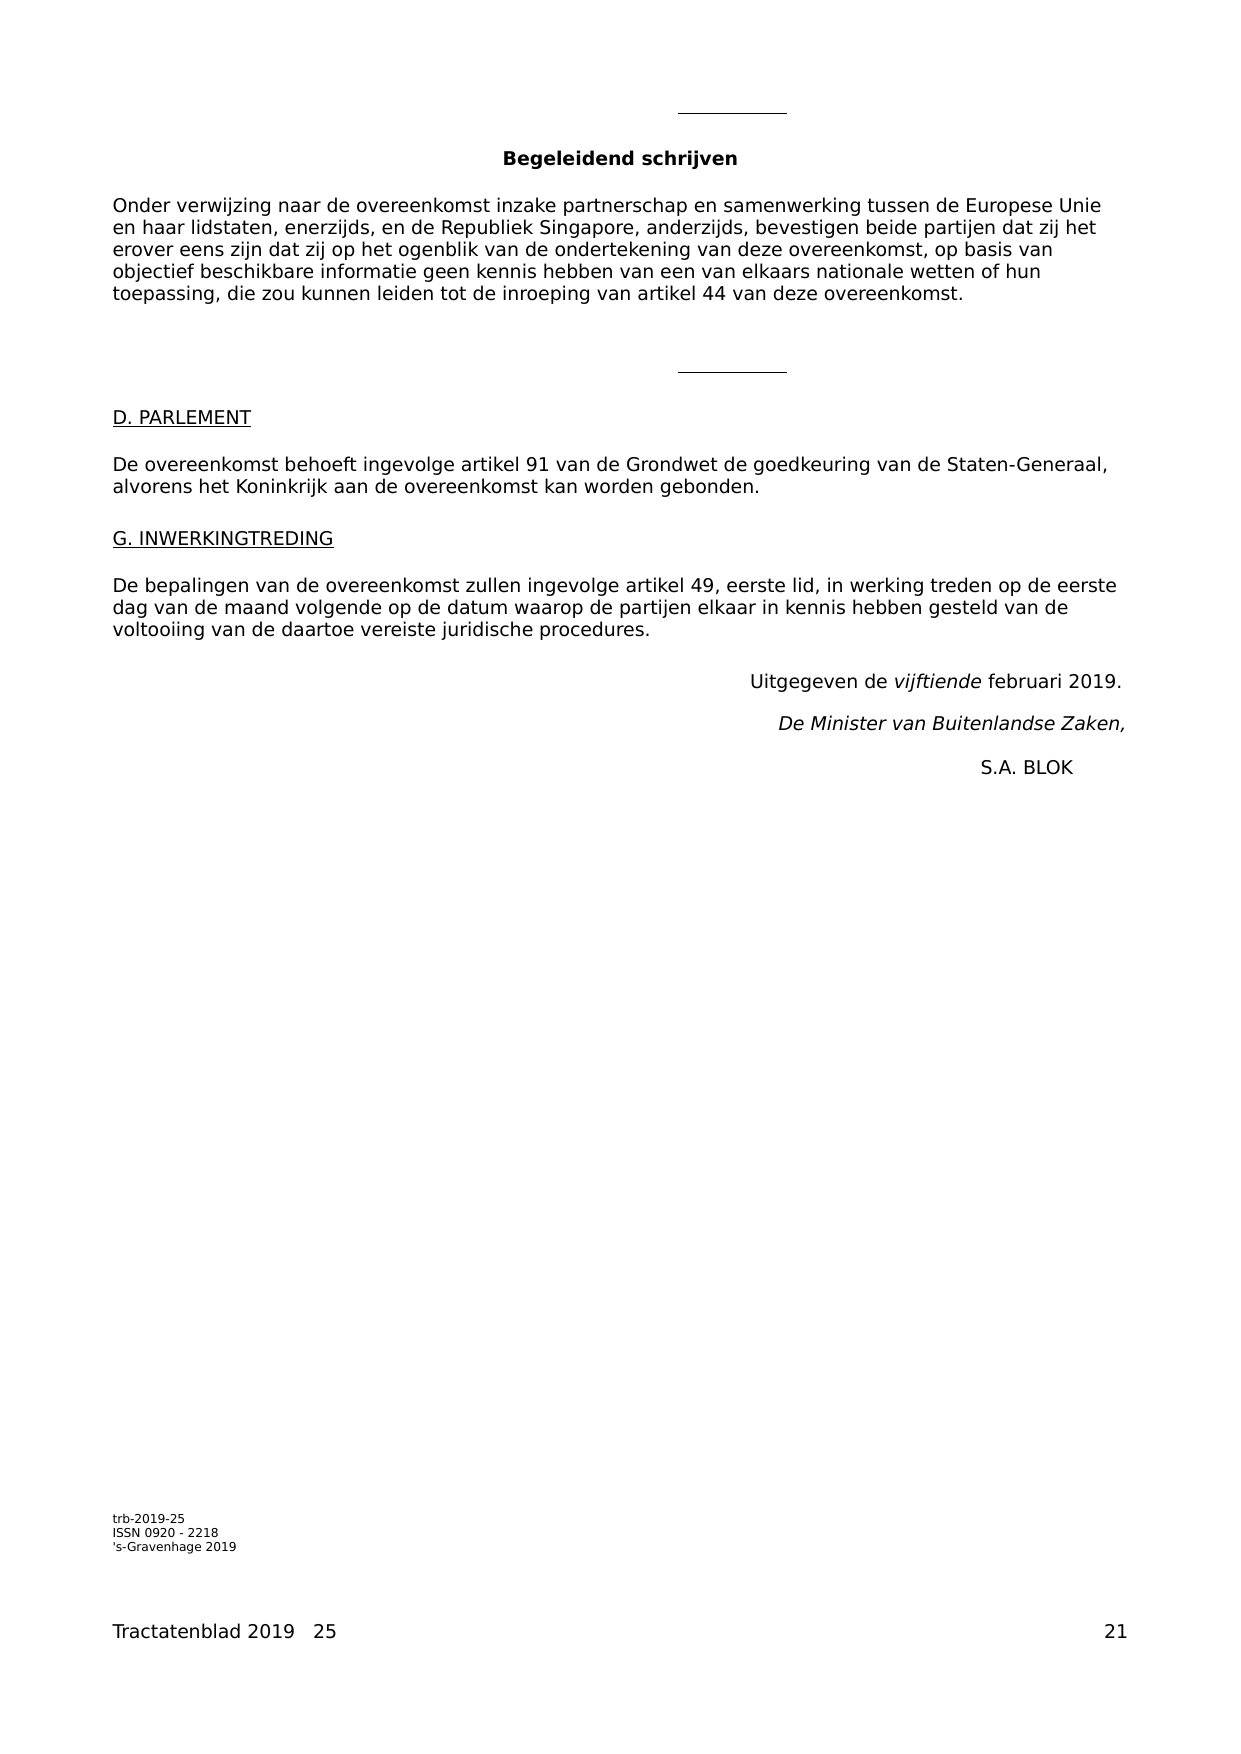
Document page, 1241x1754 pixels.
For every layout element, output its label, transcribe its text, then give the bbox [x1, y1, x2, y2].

text De overeenkomst behoeft ingevolge artikel 91 van de Grondwet de goedkeuring van de Staten-Generaal, alvorens het Koninkrijk aan de overeenkomst kan worden gebonden. [112, 454, 1128, 498]
subtitle Begeleidend schrijven [112, 148, 1128, 170]
text De Minister van Buitenlandse Zaken, S.A. BLOK [112, 713, 1128, 778]
text De bepalingen van de overeenkomst zullen ingevolge artikel 49, eerste lid, in werking treden op de eerste dag van de maand volgende op de datum waarop de partijen elkaar in kennis hebben gesteld van de voltooiing van de daartoe vereiste juridische procedures. [112, 575, 1128, 641]
text ISSN 0920 - 2218 [112, 1526, 346, 1540]
text Uitgegeven de vijftiende februari 2019. [112, 671, 1128, 693]
text trb-2019-25 [112, 1512, 346, 1526]
subtitle D. PARLEMENT [112, 407, 1128, 429]
subtitle G. INWERKINGTREDING [112, 528, 1128, 550]
text Onder verwijzing naar de overeenkomst inzake partnerschap en samenwerking tussen de Europese Unie en haar lidstaten, enerzijds, en de Republiek Singapore, anderzijds, bevestigen beide partijen dat zij het erover eens zijn dat zij op het ogenblik van de ondertekening van deze overeenkomst, op basis van objectief beschikbare informatie geen kennis hebben van een van elkaars nationale wetten of hun toepassing, die zou kunnen leiden tot de inroeping van artikel 44 van deze overeenkomst. [112, 195, 1128, 305]
text 's-Gravenhage 2019 [112, 1540, 346, 1554]
